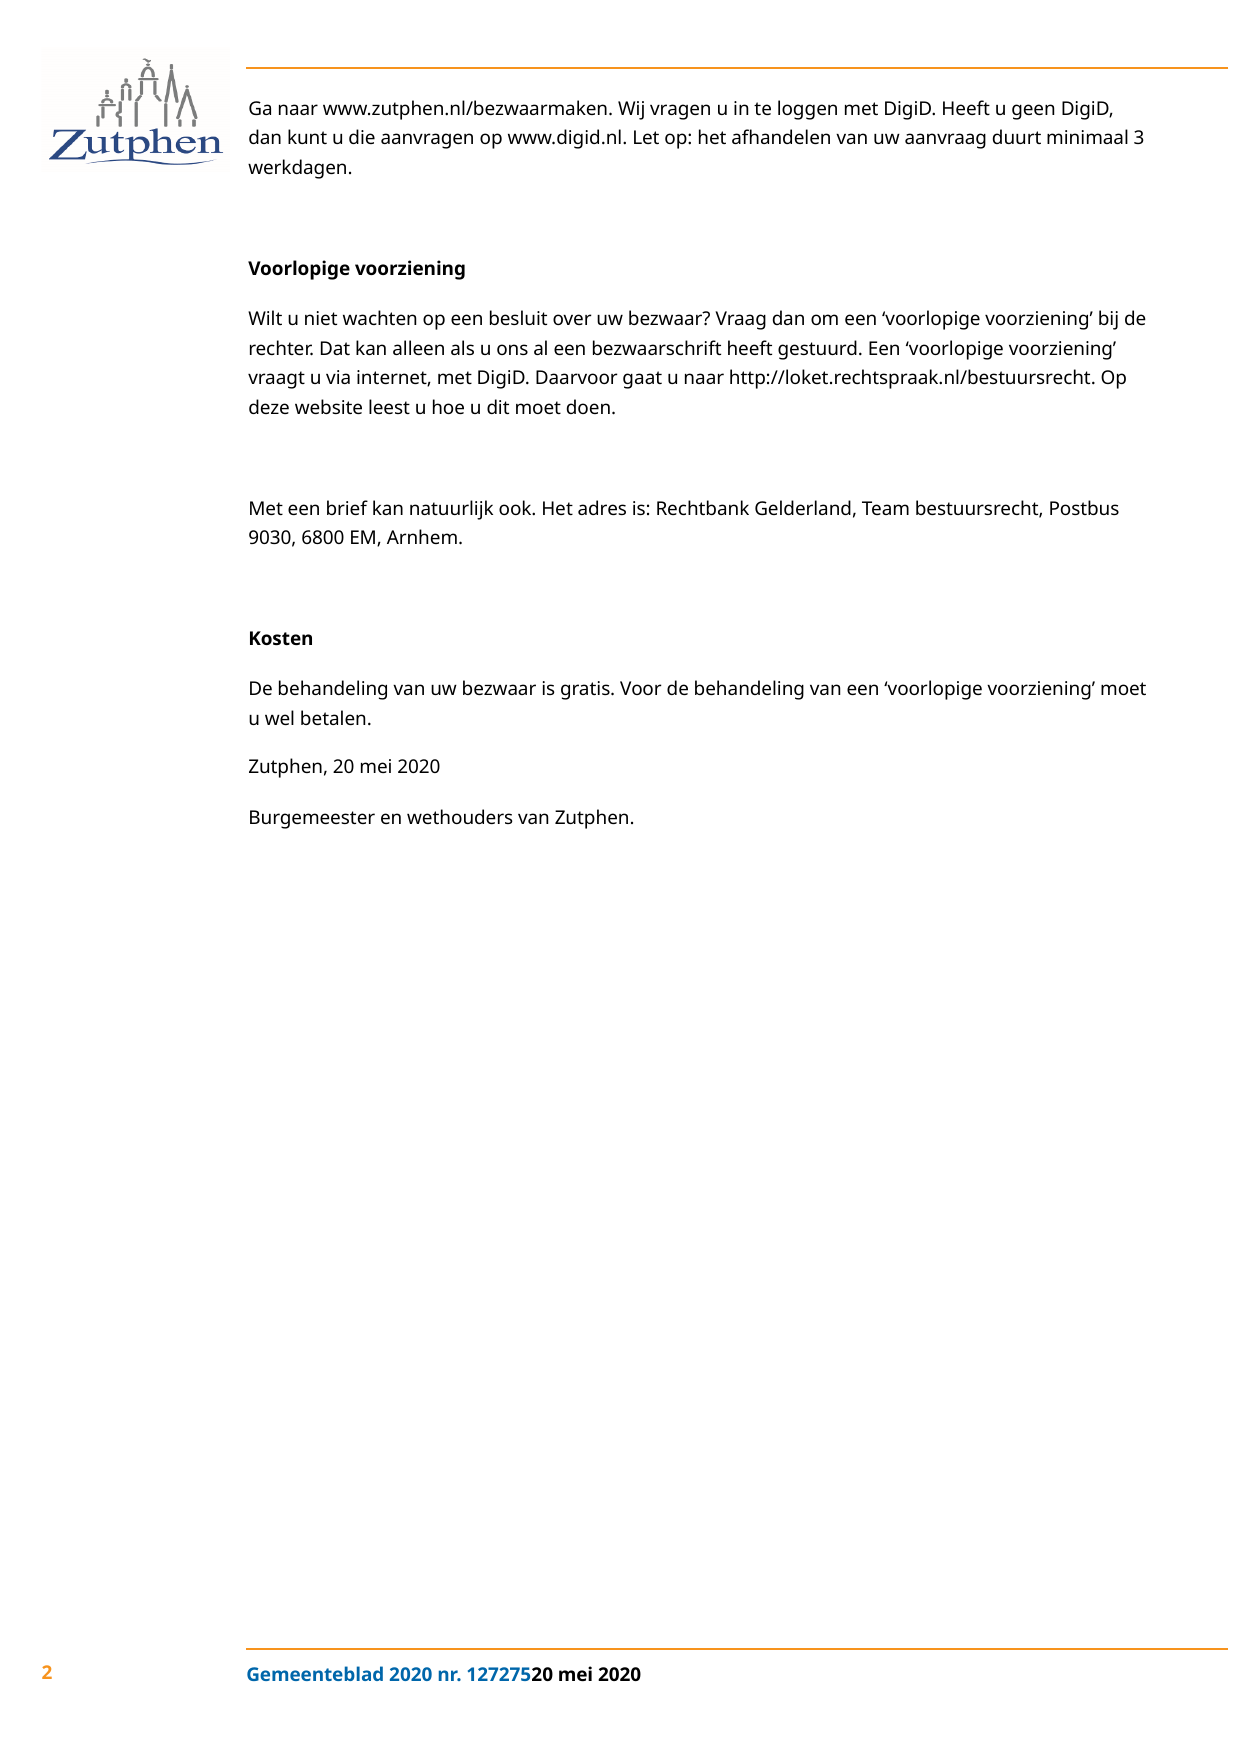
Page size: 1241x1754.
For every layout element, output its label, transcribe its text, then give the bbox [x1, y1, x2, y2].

picture [41, 47, 231, 172]
text Kosten [248, 625, 1152, 651]
text Burgemeester en wethouders van Zutphen. [248, 804, 1152, 830]
text Wilt u niet wachten op een besluit over uw bezwaar? Vraag dan om een ‘voorlopige voorziening’ bij de rechter. Dat kan alleen als u ons al een bezwaarschrift heeft gestuurd. Een ‘voorlopige voorziening’ vraagt u via internet, met DigiD. Daarvoor gaat u naar http://loket.rechtspraak.nl/bestuursrecht. Op deze website leest u hoe u dit moet doen. [248, 305, 1152, 420]
text De behandeling van uw bezwaar is gratis. Voor de behandeling van een ‘voorlopige voorziening’ moet u wel betalen. [248, 676, 1152, 731]
text Met een brief kan natuurlijk ook. Het adres is: Rechtbank Gelderland, Team bestuursrecht, Postbus 9030, 6800 EM, Arnhem. [248, 495, 1152, 550]
text Voorlopige voorziening [248, 255, 1152, 281]
text Zutphen, 20 mei 2020 [248, 753, 1152, 779]
text Ga naar www.zutphen.nl/bezwaarmaken. Wij vragen u in te loggen met DigiD. Heeft u geen DigiD, dan kunt u die aanvragen op www.digid.nl. Let op: het afhandelen van uw aanvraag duurt minimaal 3 werkdagen. [248, 95, 1152, 180]
